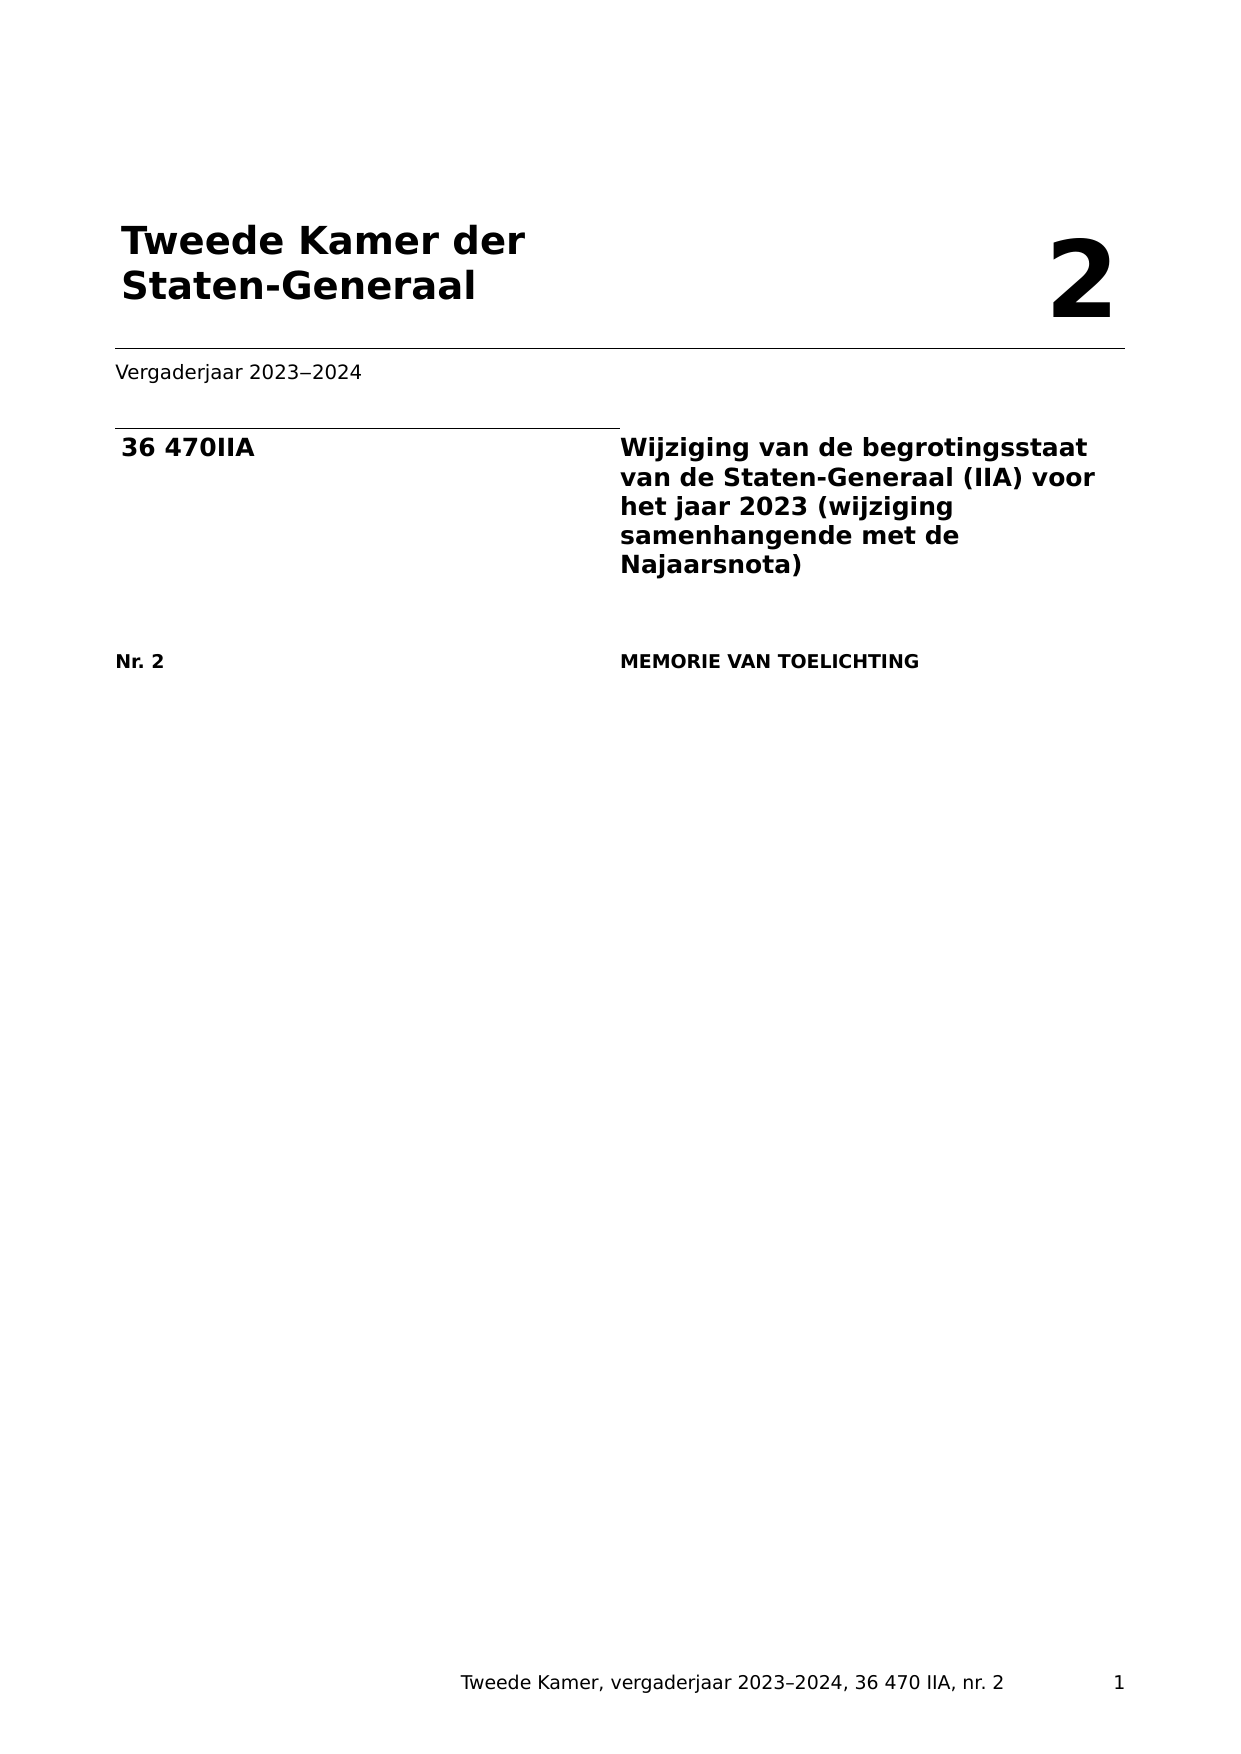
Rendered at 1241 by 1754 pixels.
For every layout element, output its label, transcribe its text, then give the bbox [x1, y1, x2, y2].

table_header MEMORIE VAN TOELICHTING [620, 651, 1125, 695]
table_header Nr. 2 [115, 651, 620, 695]
table_header Wijziging van de begrotingsstaat van de Staten-Generaal (IIA) voor het jaar 2023 (wijziging samenhangende met de Najaarsnota) [620, 428, 1125, 585]
table_header 2 [620, 213, 1125, 348]
table_header 36 470IIA [115, 429, 620, 585]
table_cell Vergaderjaar 2023‒2024 [115, 349, 1125, 384]
table_header Tweede Kamer der Staten-Generaal [115, 213, 620, 348]
